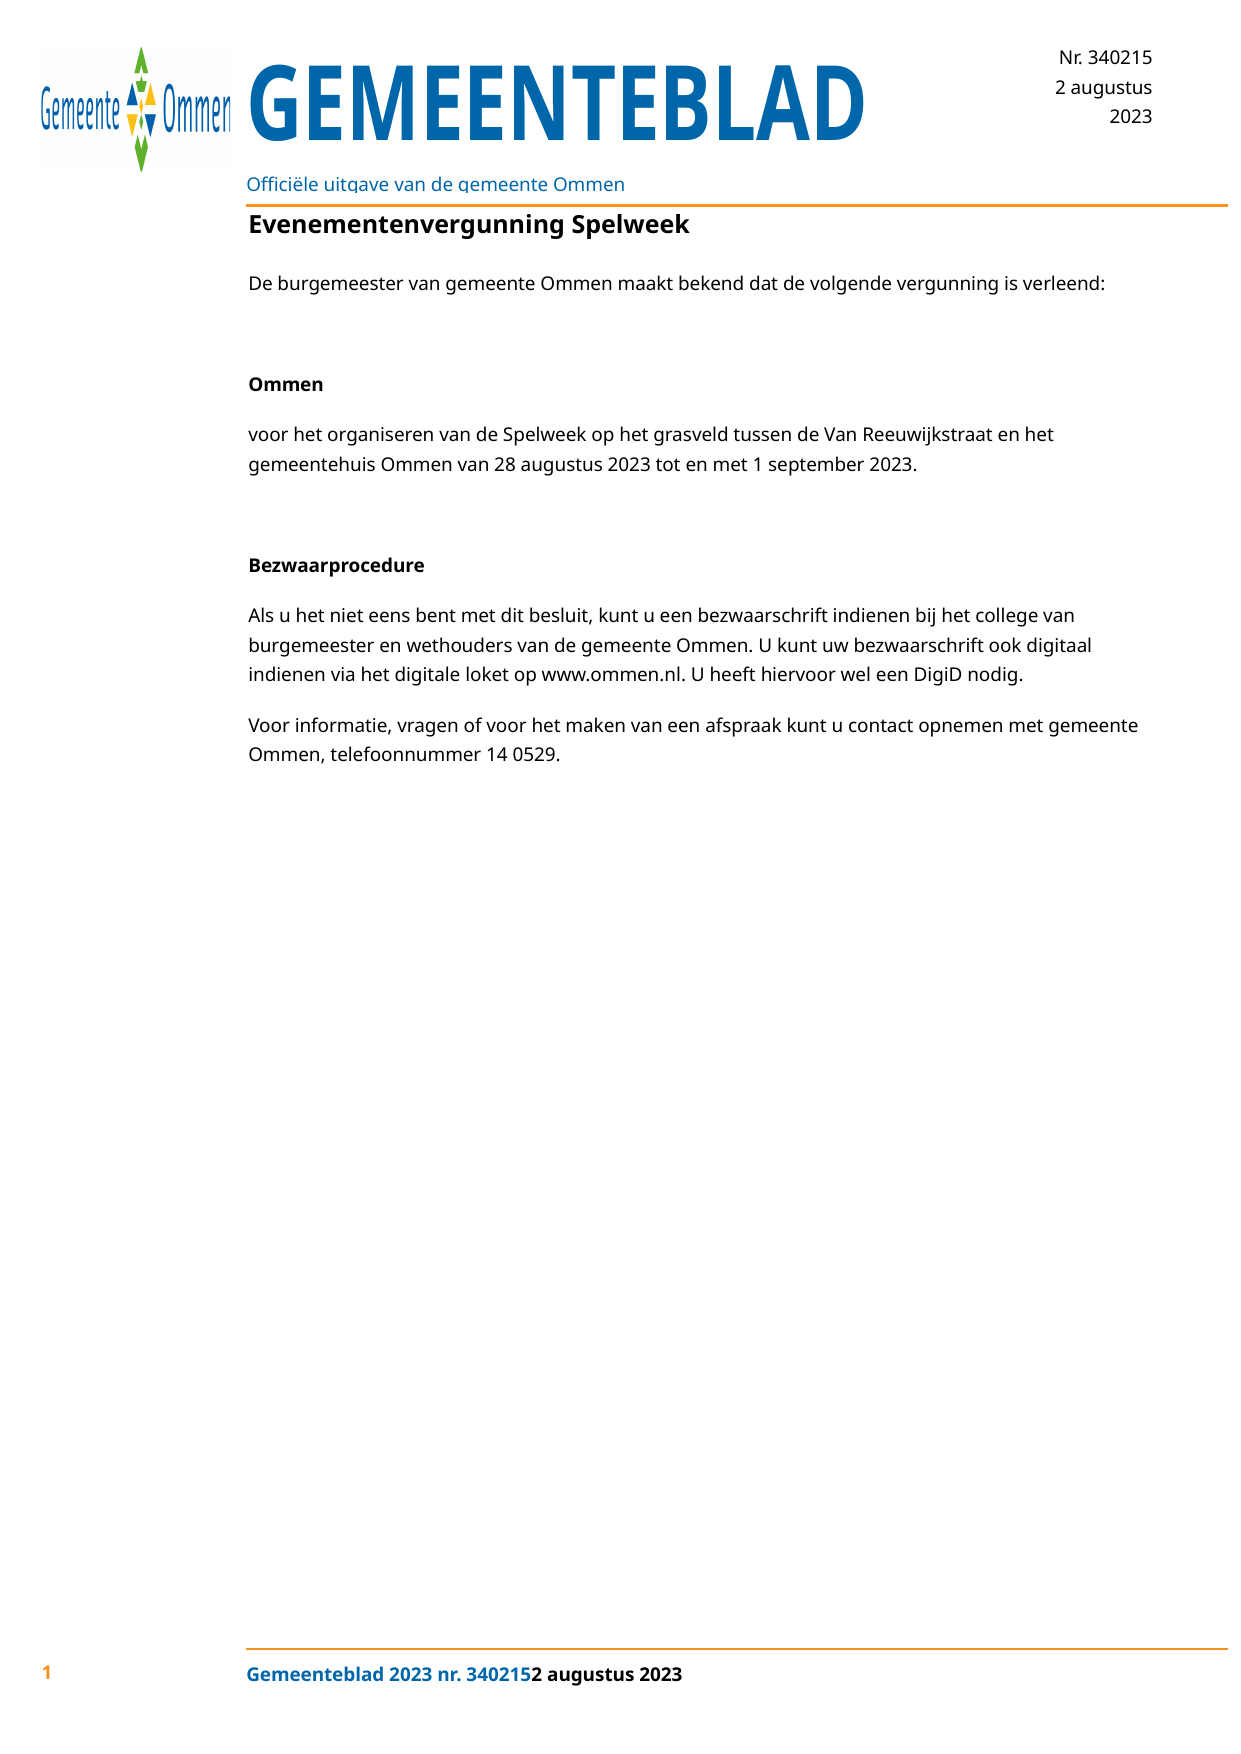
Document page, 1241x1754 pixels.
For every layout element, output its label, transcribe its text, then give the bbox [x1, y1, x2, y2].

text voor het organiseren van de Spelweek op het grasveld tussen de Van Reeuwijkstraat en het gemeentehuis Ommen van 28 augustus 2023 tot en met 1 september 2023. [248, 422, 1152, 477]
text De burgemeester van gemeente Ommen maakt bekend dat de volgende vergunning is verleend: [248, 270, 1152, 296]
text Voor informatie, vragen of voor het maken van een afspraak kunt u contact opnemen met gemeente Ommen, telefoonnummer 14 0529. [248, 712, 1152, 767]
text Als u het niet eens bent met dit besluit, kunt u een bezwaarschrift indienen bij het college van burgemeester en wethouders van de gemeente Ommen. U kunt uw bezwaarschrift ook digitaal indienen via het digitale loket op www.ommen.nl. U heeft hiervoor wel een DigiD nodig. [248, 602, 1152, 687]
text Evenementenvergunning Spelweek [248, 207, 1152, 241]
text Ommen [248, 371, 1152, 397]
text Bezwaarprocedure [248, 552, 1152, 578]
picture [41, 47, 231, 172]
